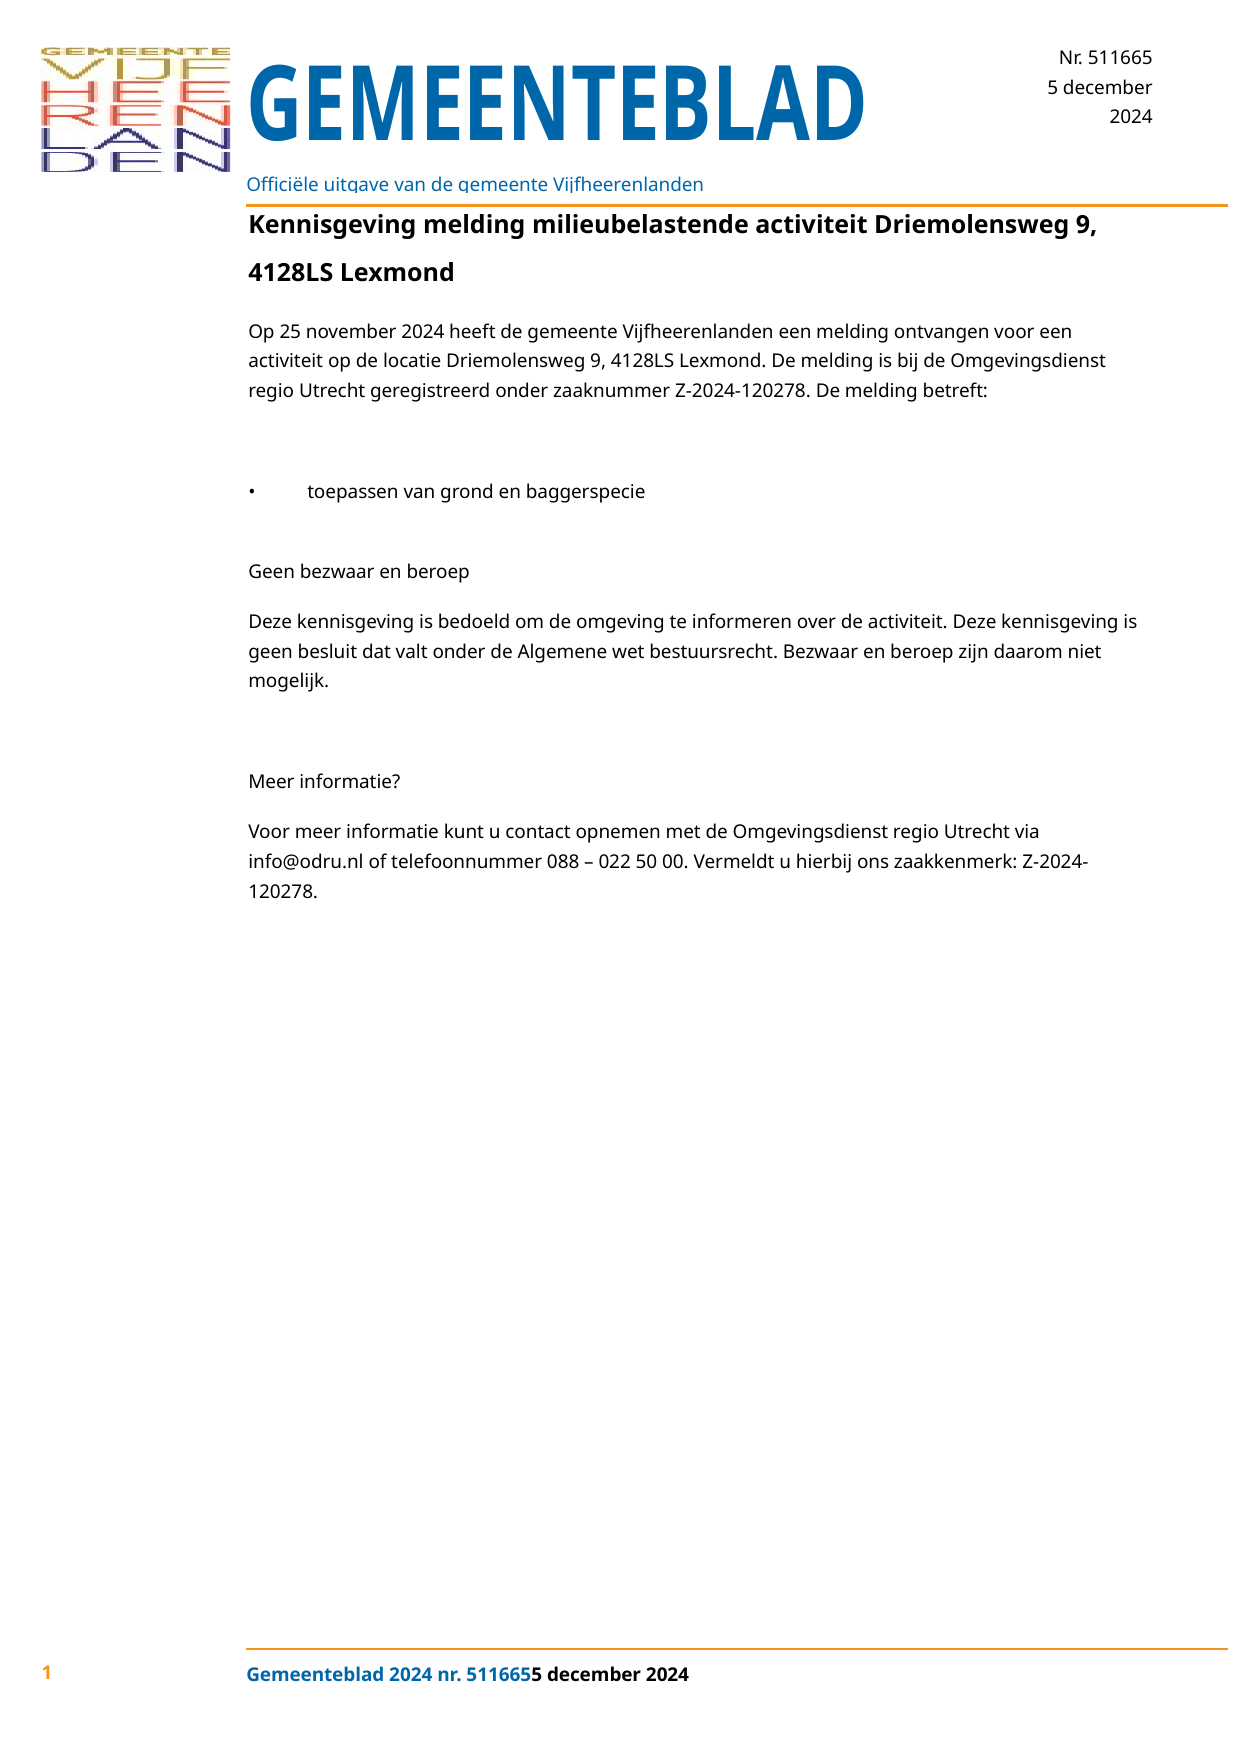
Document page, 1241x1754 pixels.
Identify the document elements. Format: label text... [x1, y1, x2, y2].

text Kennisgeving melding milieubelastende activiteit Driemolensweg 9, 4128LS Lexmond [248, 207, 1152, 288]
text Deze kennisgeving is bedoeld om de omgeving te informeren over de activiteit. Deze kennisgeving is geen besluit dat valt onder de Algemene wet bestuursrecht. Bezwaar en beroep zijn daarom niet mogelijk. [248, 608, 1152, 693]
text Op 25 november 2024 heeft de gemeente Vijfheerenlanden een melding ontvangen voor een activiteit op de locatie Driemolensweg 9, 4128LS Lexmond. De melding is bij de Omgevingsdienst regio Utrecht geregistreerd onder zaaknummer Z-2024-120278. De melding betreft: [248, 318, 1152, 403]
list toepassen van grond en baggerspecie [248, 478, 1152, 504]
text Meer informatie? [248, 768, 1152, 794]
text Geen bezwaar en beroep [248, 558, 1152, 584]
picture [41, 47, 231, 172]
text Voor meer informatie kunt u contact opnemen met de Omgevingsdienst regio Utrecht via info@odru.nl of telefoonnummer 088 – 022 50 00. Vermeldt u hierbij ons zaakkenmerk: Z-2024-120278. [248, 819, 1152, 904]
